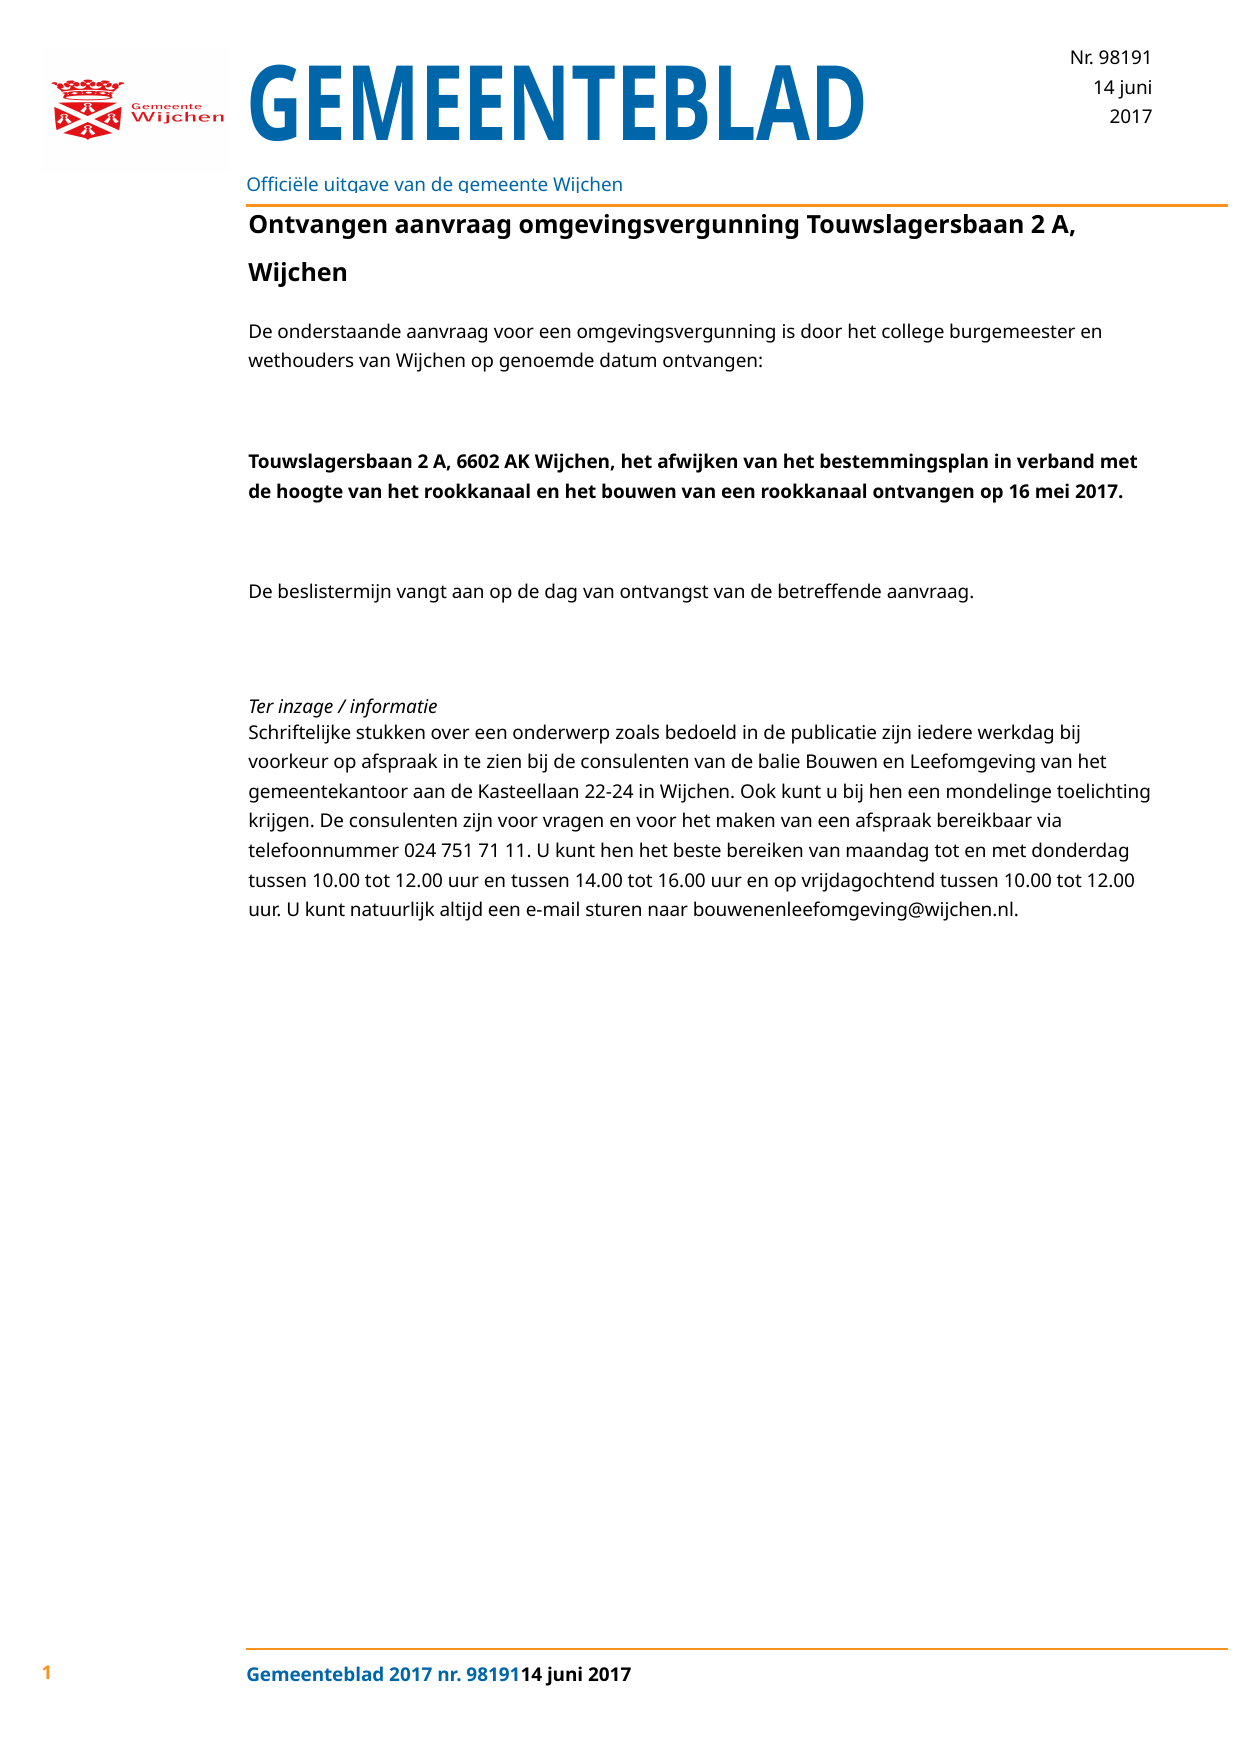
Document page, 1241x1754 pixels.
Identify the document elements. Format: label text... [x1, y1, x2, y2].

text De beslistermijn vangt aan op de dag van ontvangst van de betreffende aanvraag. [248, 579, 1152, 604]
picture [41, 47, 231, 172]
text Touwslagersbaan 2 A, 6602 AK Wijchen, het afwijken van het bestemmingsplan in verband met de hoogte van het rookkanaal en het bouwen van een rookkanaal ontvangen op 16 mei 2017. [248, 448, 1152, 504]
text Schriftelijke stukken over een onderwerp zoals bedoeld in de publicatie zijn iedere werkdag bij voorkeur op afspraak in te zien bij de consulenten van de balie Bouwen en Leefomgeving van het gemeentekantoor aan de Kasteellaan 22-24 in Wijchen. Ook kunt u bij hen een mondelinge toelichting krijgen. De consulenten zijn voor vragen en voor het maken van een afspraak bereikbaar via telefoonnummer 024 751 71 11. U kunt hen het beste bereiken van maandag tot en met donderdag tussen 10.00 tot 12.00 uur en tussen 14.00 tot 16.00 uur en op vrijdagochtend tussen 10.00 tot 12.00 uur. U kunt natuurlijk altijd een e-mail sturen naar bouwenenleefomgeving@wijchen.nl. [248, 719, 1152, 922]
text De onderstaande aanvraag voor een omgevingsvergunning is door het college burgemeester en wethouders van Wijchen op genoemde datum ontvangen: [248, 318, 1152, 373]
text Ter inzage / informatie [248, 693, 1152, 719]
text Ontvangen aanvraag omgevingsvergunning Touwslagersbaan 2 A, Wijchen [248, 207, 1152, 288]
